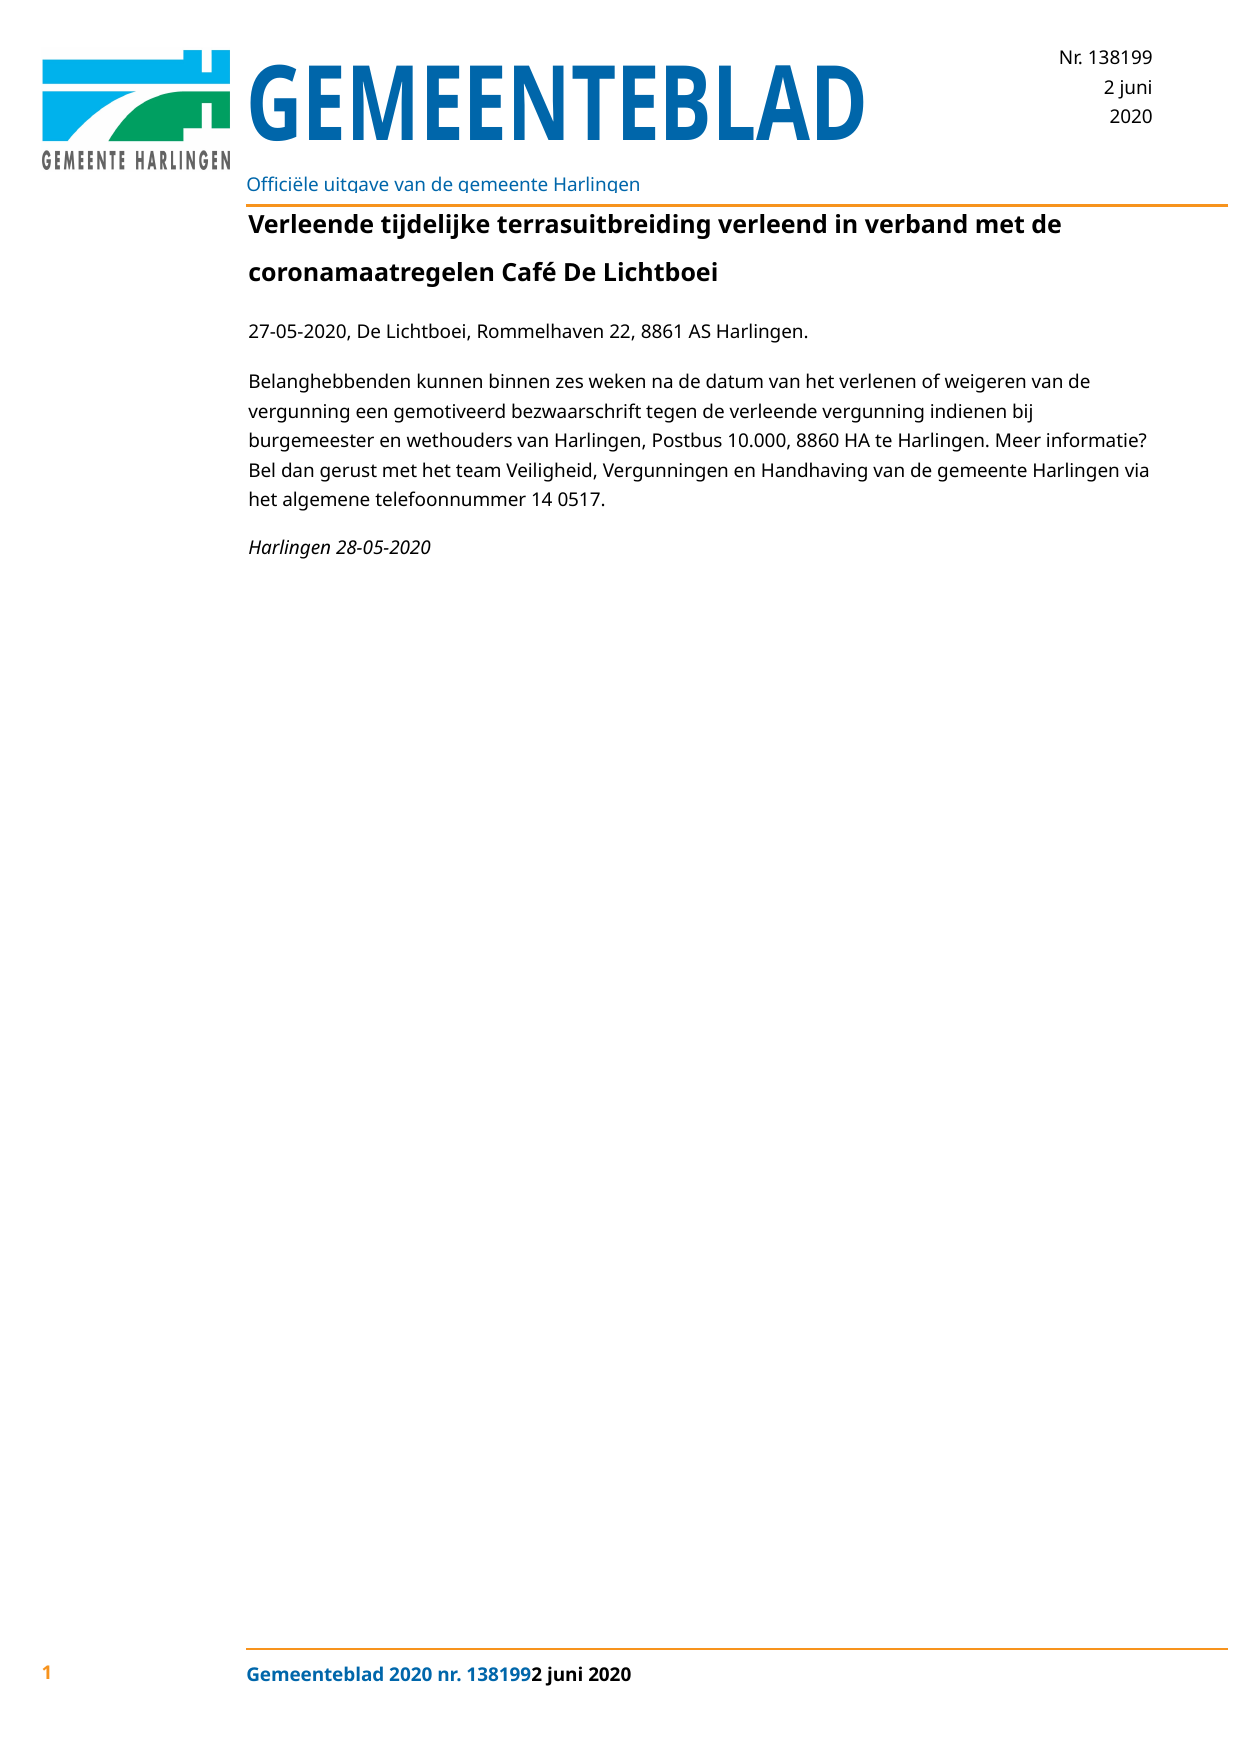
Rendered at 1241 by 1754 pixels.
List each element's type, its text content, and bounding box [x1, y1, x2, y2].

text 27-05-2020, De Lichtboei, Rommelhaven 22, 8861 AS Harlingen. [248, 318, 1152, 344]
picture [41, 47, 231, 172]
text Verleende tijdelijke terrasuitbreiding verleend in verband met de coronamaatregelen Café De Lichtboei [248, 207, 1152, 288]
text Harlingen 28-05-2020 [248, 534, 1152, 560]
text Belanghebbenden kunnen binnen zes weken na de datum van het verlenen of weigeren van de vergunning een gemotiveerd bezwaarschrift tegen de verleende vergunning indienen bij burgemeester en wethouders van Harlingen, Postbus 10.000, 8860 HA te Harlingen. Meer informatie? Bel dan gerust met het team Veiligheid, Vergunningen en Handhaving van de gemeente Harlingen via het algemene telefoonnummer 14 0517. [248, 368, 1152, 512]
